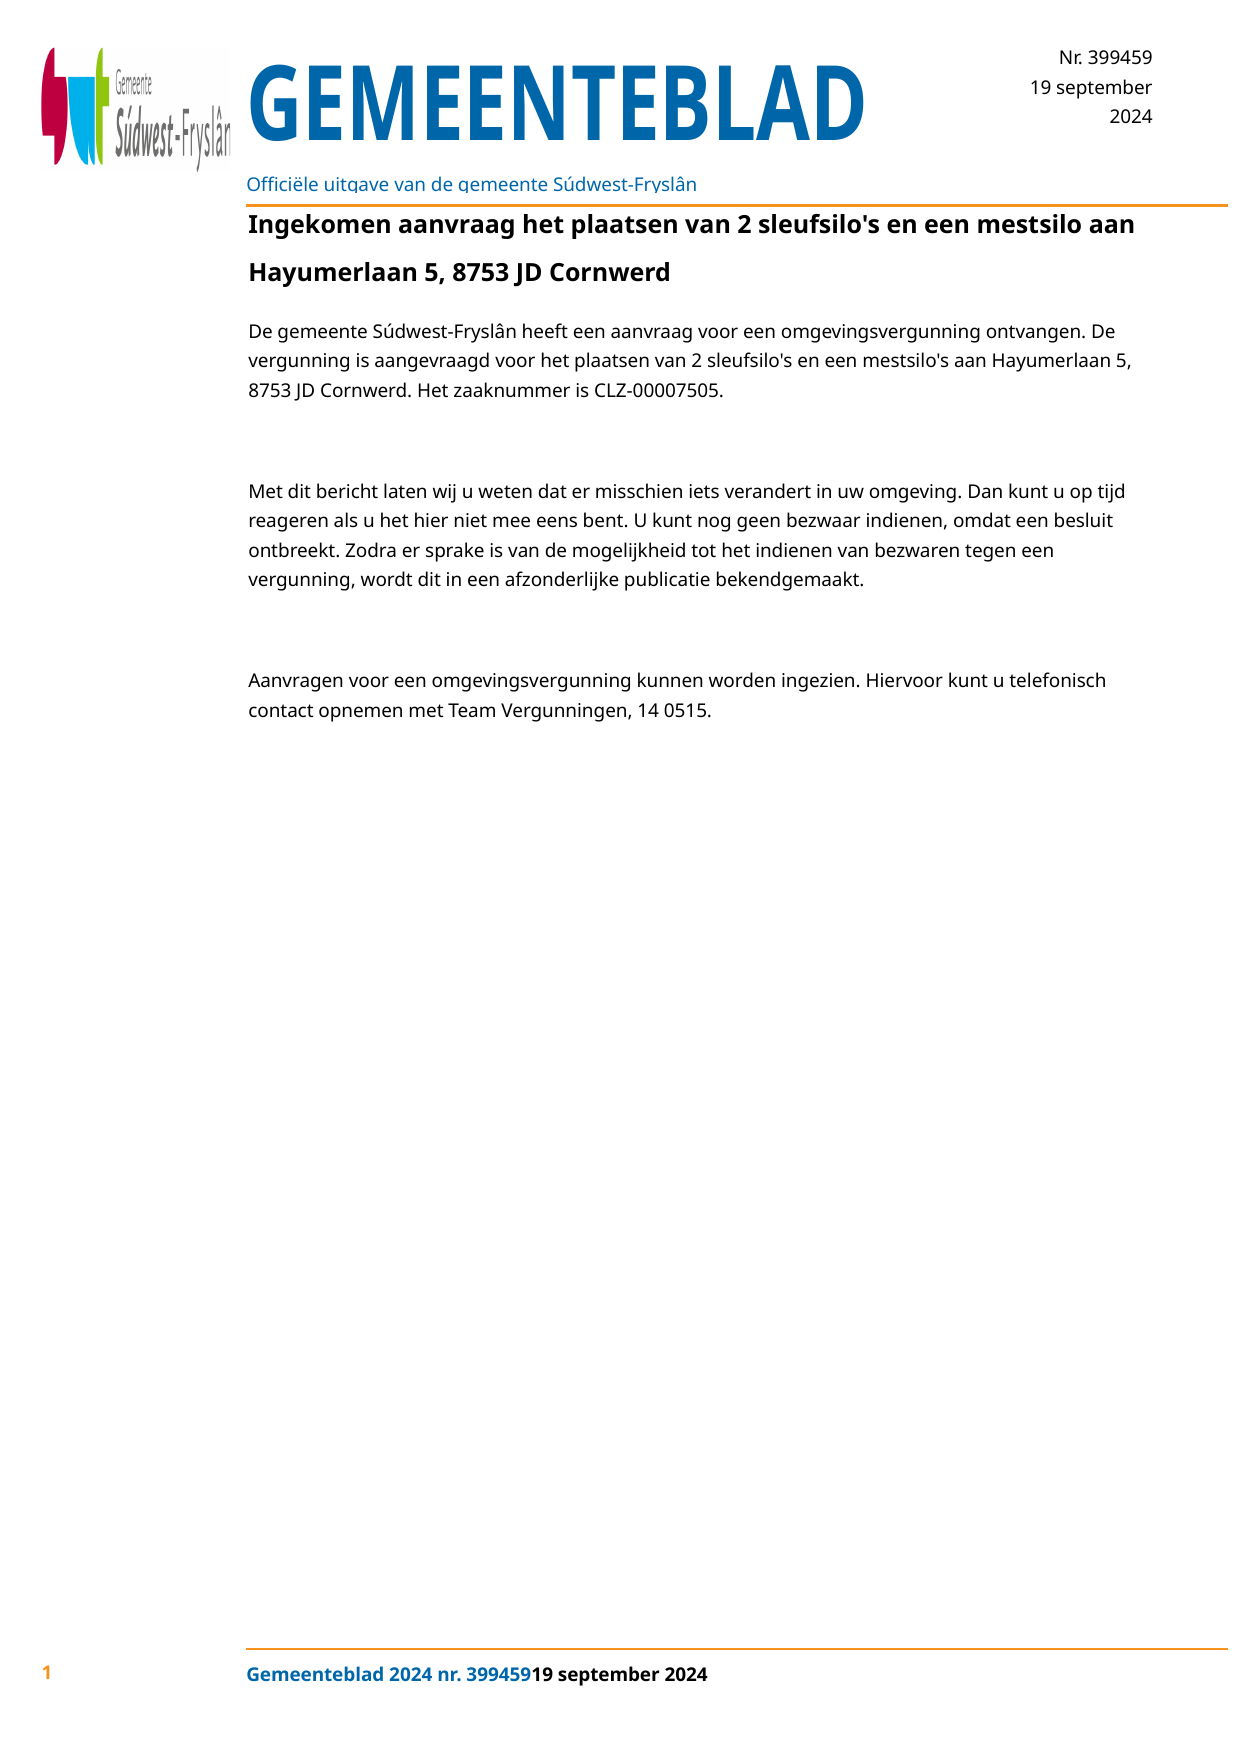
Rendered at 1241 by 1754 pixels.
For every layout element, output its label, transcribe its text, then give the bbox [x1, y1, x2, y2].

text Met dit bericht laten wij u weten dat er misschien iets verandert in uw omgeving. Dan kunt u op tijd reageren als u het hier niet mee eens bent. U kunt nog geen bezwaar indienen, omdat een besluit ontbreekt. Zodra er sprake is van de mogelijkheid tot het indienen van bezwaren tegen een vergunning, wordt dit in een afzonderlijke publicatie bekendgemaakt. [248, 478, 1152, 592]
text Aanvragen voor een omgevingsvergunning kunnen worden ingezien. Hiervoor kunt u telefonisch contact opnemen met Team Vergunningen, 14 0515. [248, 667, 1152, 723]
text De gemeente Súdwest-Fryslân heeft een aanvraag voor een omgevingsvergunning ontvangen. De vergunning is aangevraagd voor het plaatsen van 2 sleufsilo's en een mestsilo's aan Hayumerlaan 5, 8753 JD Cornwerd. Het zaaknummer is CLZ-00007505. [248, 318, 1152, 403]
text Ingekomen aanvraag het plaatsen van 2 sleufsilo's en een mestsilo aan Hayumerlaan 5, 8753 JD Cornwerd [248, 207, 1152, 288]
picture [41, 47, 231, 172]
